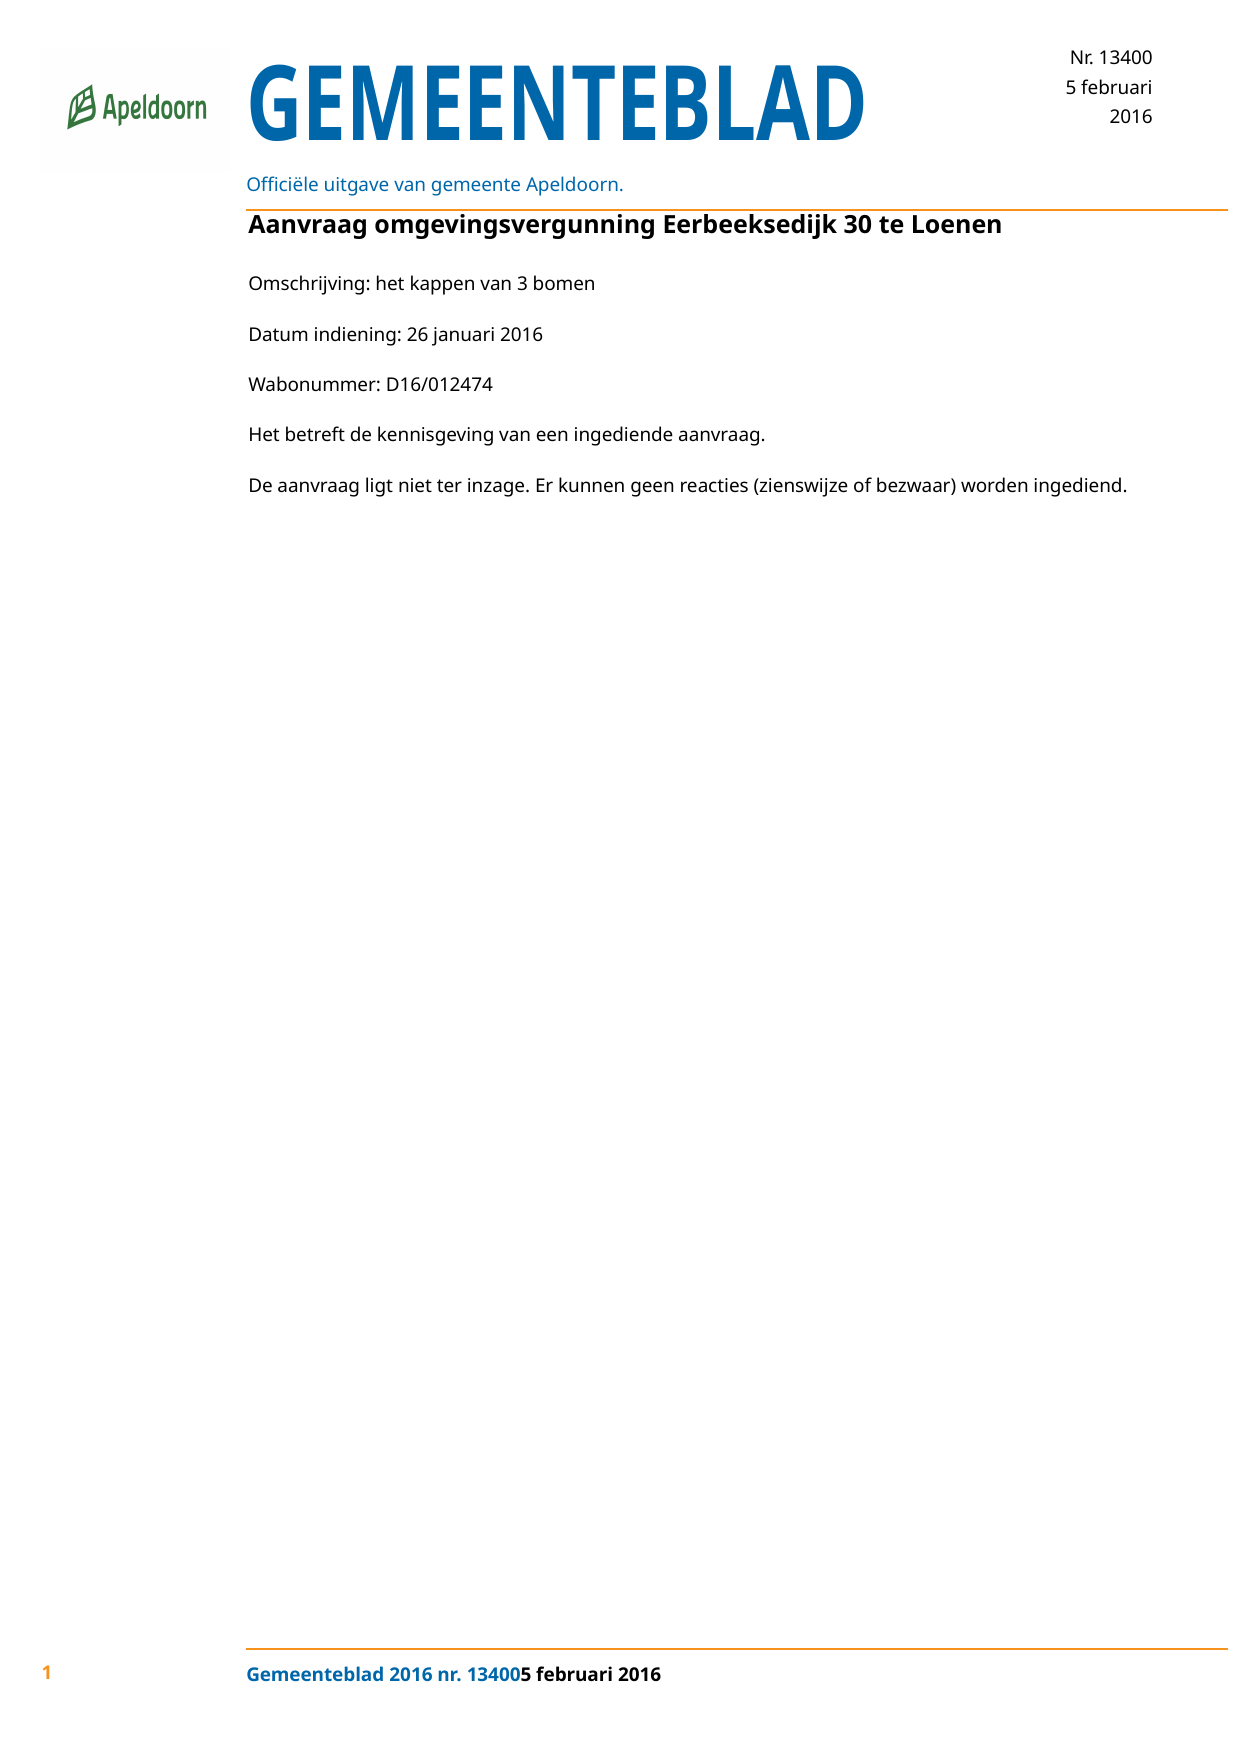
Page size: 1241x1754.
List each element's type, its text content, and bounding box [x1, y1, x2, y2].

text Het betreft de kennisgeving van een ingediende aanvraag. [248, 422, 1152, 447]
text De aanvraag ligt niet ter inzage. Er kunnen geen reacties (zienswijze of bezwaar) worden ingediend. [248, 472, 1152, 498]
text Aanvraag omgevingsvergunning Eerbeeksedijk 30 te Loenen [248, 211, 1152, 241]
picture [41, 47, 231, 172]
text Omschrijving: het kappen van 3 bomen [248, 270, 1152, 296]
text Wabonummer: D16/012474 [248, 371, 1152, 397]
text Datum indiening: 26 januari 2016 [248, 321, 1152, 346]
